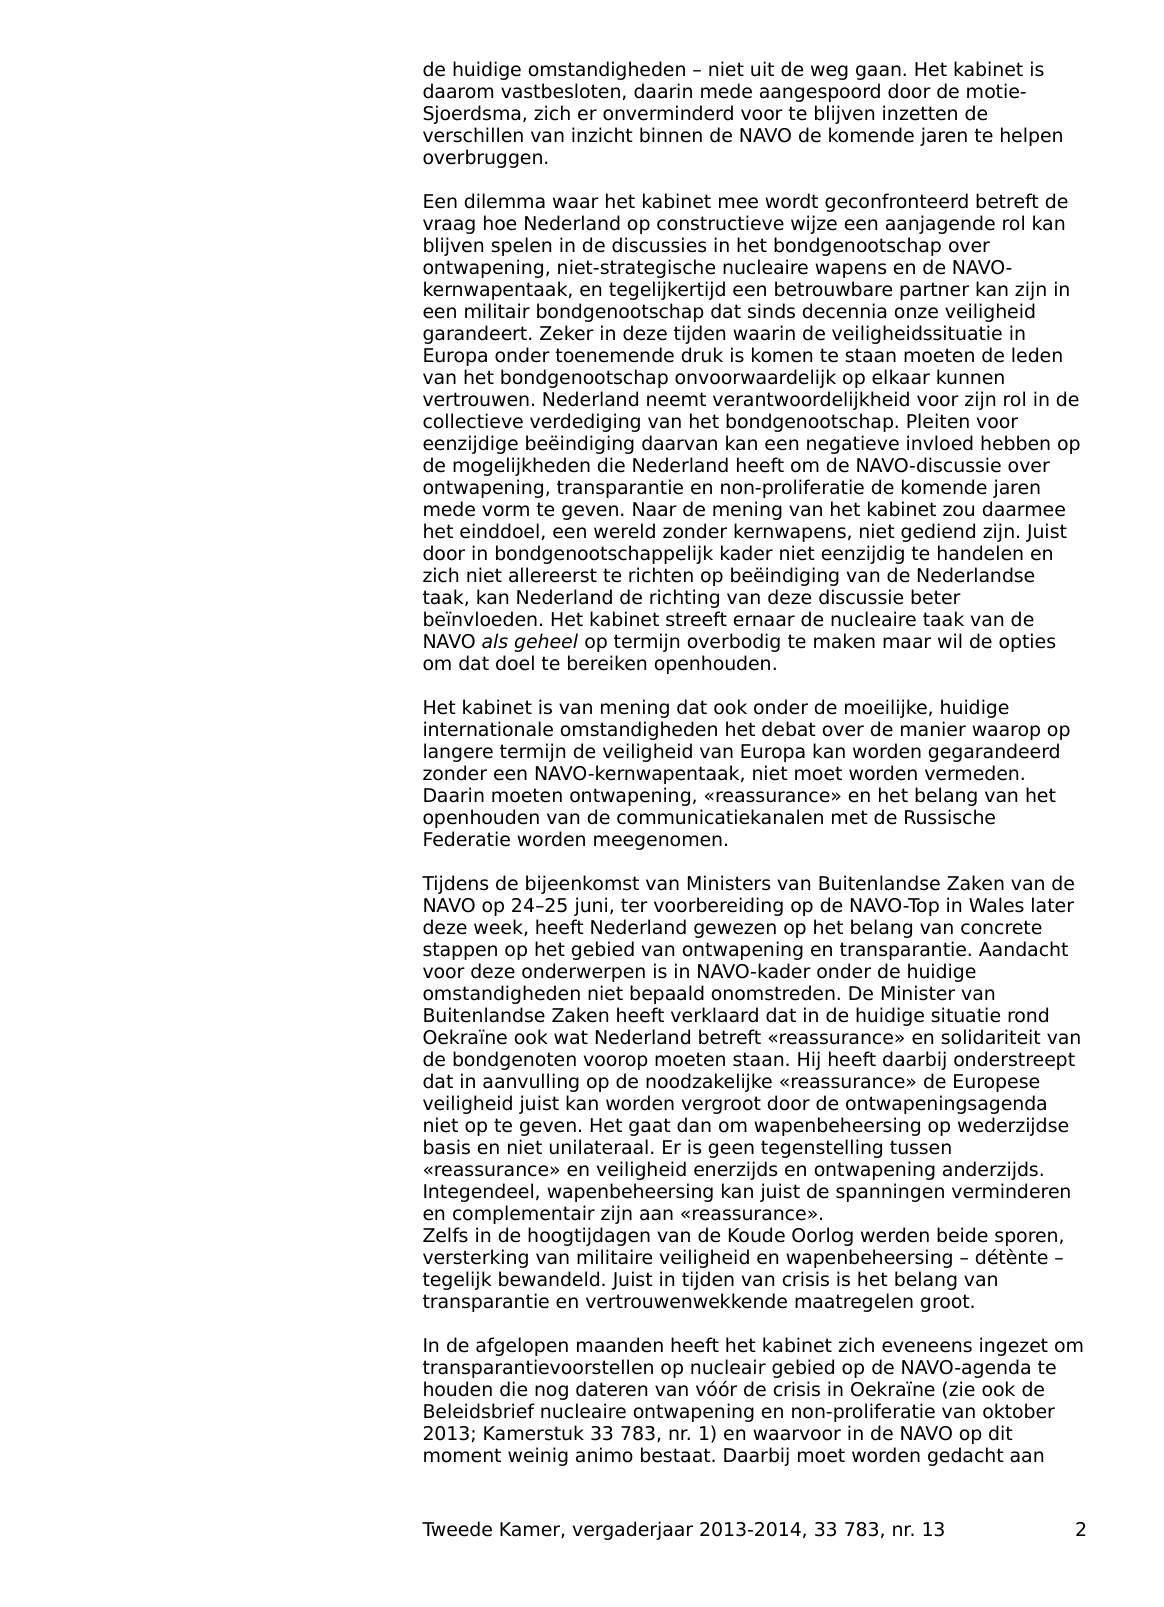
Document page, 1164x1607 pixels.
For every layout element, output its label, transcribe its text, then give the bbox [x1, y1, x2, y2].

text Een dilemma waar het kabinet mee wordt geconfronteerd betreft de vraag hoe Nederland op constructieve wijze een aanjagende rol kan blijven spelen in de discussies in het bondgenootschap over ontwapening, niet-strategische nucleaire wapens en de NAVO-kernwapentaak, en tegelijkertijd een betrouwbare partner kan zijn in een militair bondgenootschap dat sinds decennia onze veiligheid garandeert. Zeker in deze tijden waarin de veiligheidssituatie in Europa onder toenemende druk is komen te staan moeten de leden van het bondgenootschap onvoorwaardelijk op elkaar kunnen vertrouwen. Nederland neemt verantwoordelijkheid voor zijn rol in de collectieve verdediging van het bondgenootschap. Pleiten voor eenzijdige beëindiging daarvan kan een negatieve invloed hebben op de mogelijkheden die Nederland heeft om de NAVO-discussie over ontwapening, transparantie en non-proliferatie de komende jaren mede vorm te geven. Naar de mening van het kabinet zou daarmee het einddoel, een wereld zonder kernwapens, niet gediend zijn. Juist door in bondgenootschappelijk kader niet eenzijdig te handelen en zich niet allereerst te richten op beëindiging van de Nederlandse taak, kan Nederland de richting van deze discussie beter beïnvloeden. Het kabinet streeft ernaar de nucleaire taak van de NAVO als geheel op termijn overbodig te maken maar wil de opties om dat doel te bereiken openhouden. [422, 191, 1087, 675]
text Zelfs in de hoogtijdagen van de Koude Oorlog werden beide sporen, versterking van militaire veiligheid en wapenbeheersing – détènte – tegelijk bewandeld. Juist in tijden van crisis is het belang van transparantie en vertrouwenwekkende maatregelen groot. [422, 1224, 1087, 1312]
text In de afgelopen maanden heeft het kabinet zich eveneens ingezet om transparantievoorstellen op nucleair gebied op de NAVO-agenda te houden die nog dateren van vóór de crisis in Oekraïne (zie ook de Beleidsbrief nucleaire ontwapening en non-proliferatie van oktober 2013; Kamerstuk 33 783, nr. 1) en waarvoor in de NAVO op dit moment weinig animo bestaat. Daarbij moet worden gedacht aan [422, 1335, 1087, 1467]
text Het kabinet is van mening dat ook onder de moeilijke, huidige internationale omstandigheden het debat over de manier waarop op langere termijn de veiligheid van Europa kan worden gegarandeerd zonder een NAVO-kernwapentaak, niet moet worden vermeden. Daarin moeten ontwapening, «reassurance» en het belang van het openhouden van de communicatiekanalen met de Russische Federatie worden meegenomen. [422, 697, 1087, 851]
text Tijdens de bijeenkomst van Ministers van Buitenlandse Zaken van de NAVO op 24–25 juni, ter voorbereiding op de NAVO-Top in Wales later deze week, heeft Nederland gewezen op het belang van concrete stappen op het gebied van ontwapening en transparantie. Aandacht voor deze onderwerpen is in NAVO-kader onder de huidige omstandigheden niet bepaald onomstreden. De Minister van Buitenlandse Zaken heeft verklaard dat in de huidige situatie rond Oekraïne ook wat Nederland betreft «reassurance» en solidariteit van de bondgenoten voorop moeten staan. Hij heeft daarbij onderstreept dat in aanvulling op de noodzakelijke «reassurance» de Europese veiligheid juist kan worden vergroot door de ontwapeningsagenda niet op te geven. Het gaat dan om wapenbeheersing op wederzijdse basis en niet unilateraal. Er is geen tegenstelling tussen «reassurance» en veiligheid enerzijds en ontwapening anderzijds. Integendeel, wapenbeheersing kan juist de spanningen verminderen en complementair zijn aan «reassurance». [422, 873, 1087, 1224]
text de huidige omstandigheden – niet uit de weg gaan. Het kabinet is daarom vastbesloten, daarin mede aangespoord door de motie-Sjoerdsma, zich er onverminderd voor te blijven inzetten de verschillen van inzicht binnen de NAVO de komende jaren te helpen overbruggen. [422, 59, 1087, 169]
